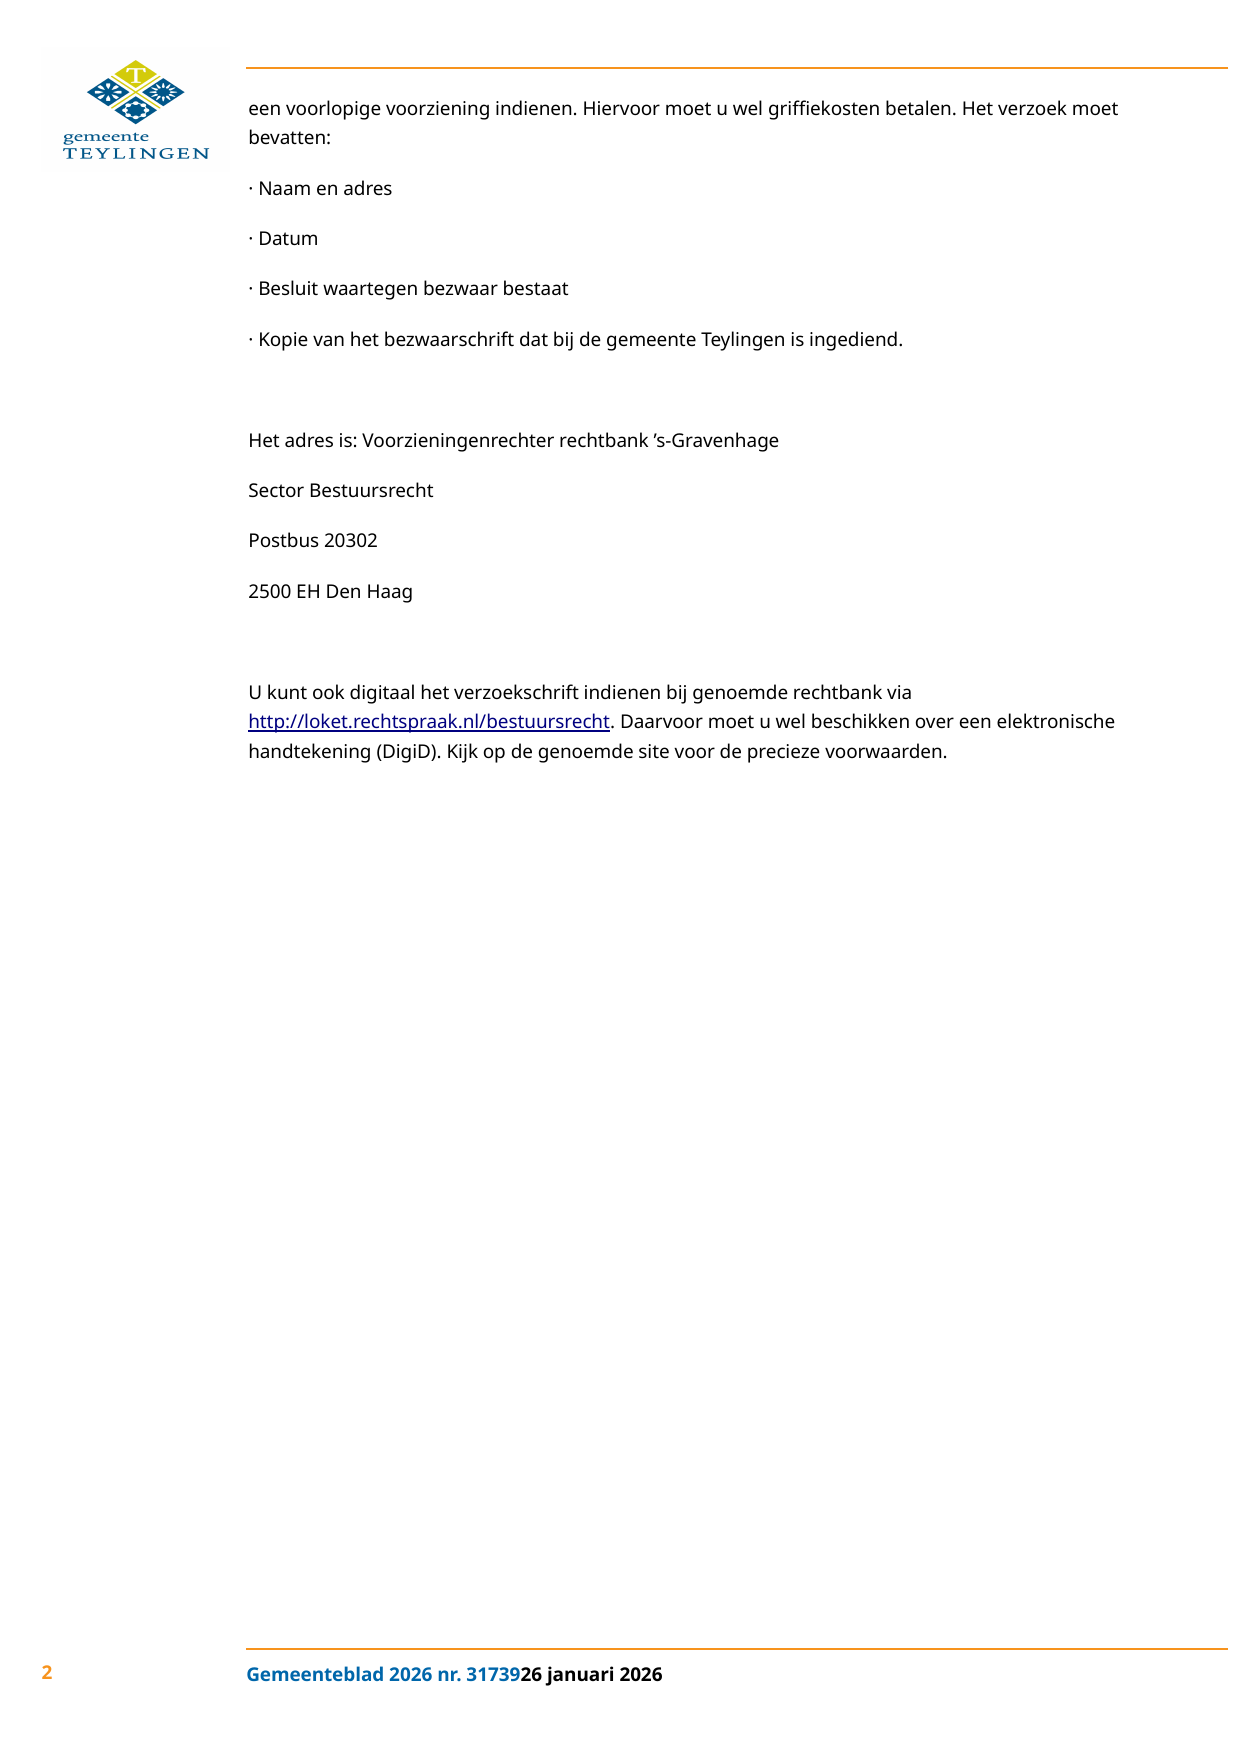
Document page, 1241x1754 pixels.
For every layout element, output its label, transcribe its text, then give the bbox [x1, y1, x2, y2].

text U kunt ook digitaal het verzoekschrift indienen bij genoemde rechtbank via http://loket.rechtspraak.nl/bestuursrecht. Daarvoor moet u wel beschikken over een elektronische handtekening (DigiD). Kijk op de genoemde site voor de precieze voorwaarden. [248, 679, 1152, 764]
text Sector Bestuursrecht [248, 477, 1152, 503]
text een voorlopige voorziening indienen. Hiervoor moet u wel griffiekosten betalen. Het verzoek moet bevatten: [248, 95, 1152, 150]
text · Naam en adres [248, 175, 1152, 201]
text · Kopie van het bezwaarschrift dat bij de gemeente Teylingen is ingediend. [248, 326, 1152, 352]
text · Datum [248, 225, 1152, 251]
text Postbus 20302 [248, 528, 1152, 553]
text · Besluit waartegen bezwaar bestaat [248, 276, 1152, 301]
picture [41, 47, 231, 172]
text Het adres is: Voorzieningenrechter rechtbank ’s-Gravenhage [248, 427, 1152, 453]
text 2500 EH Den Haag [248, 578, 1152, 604]
